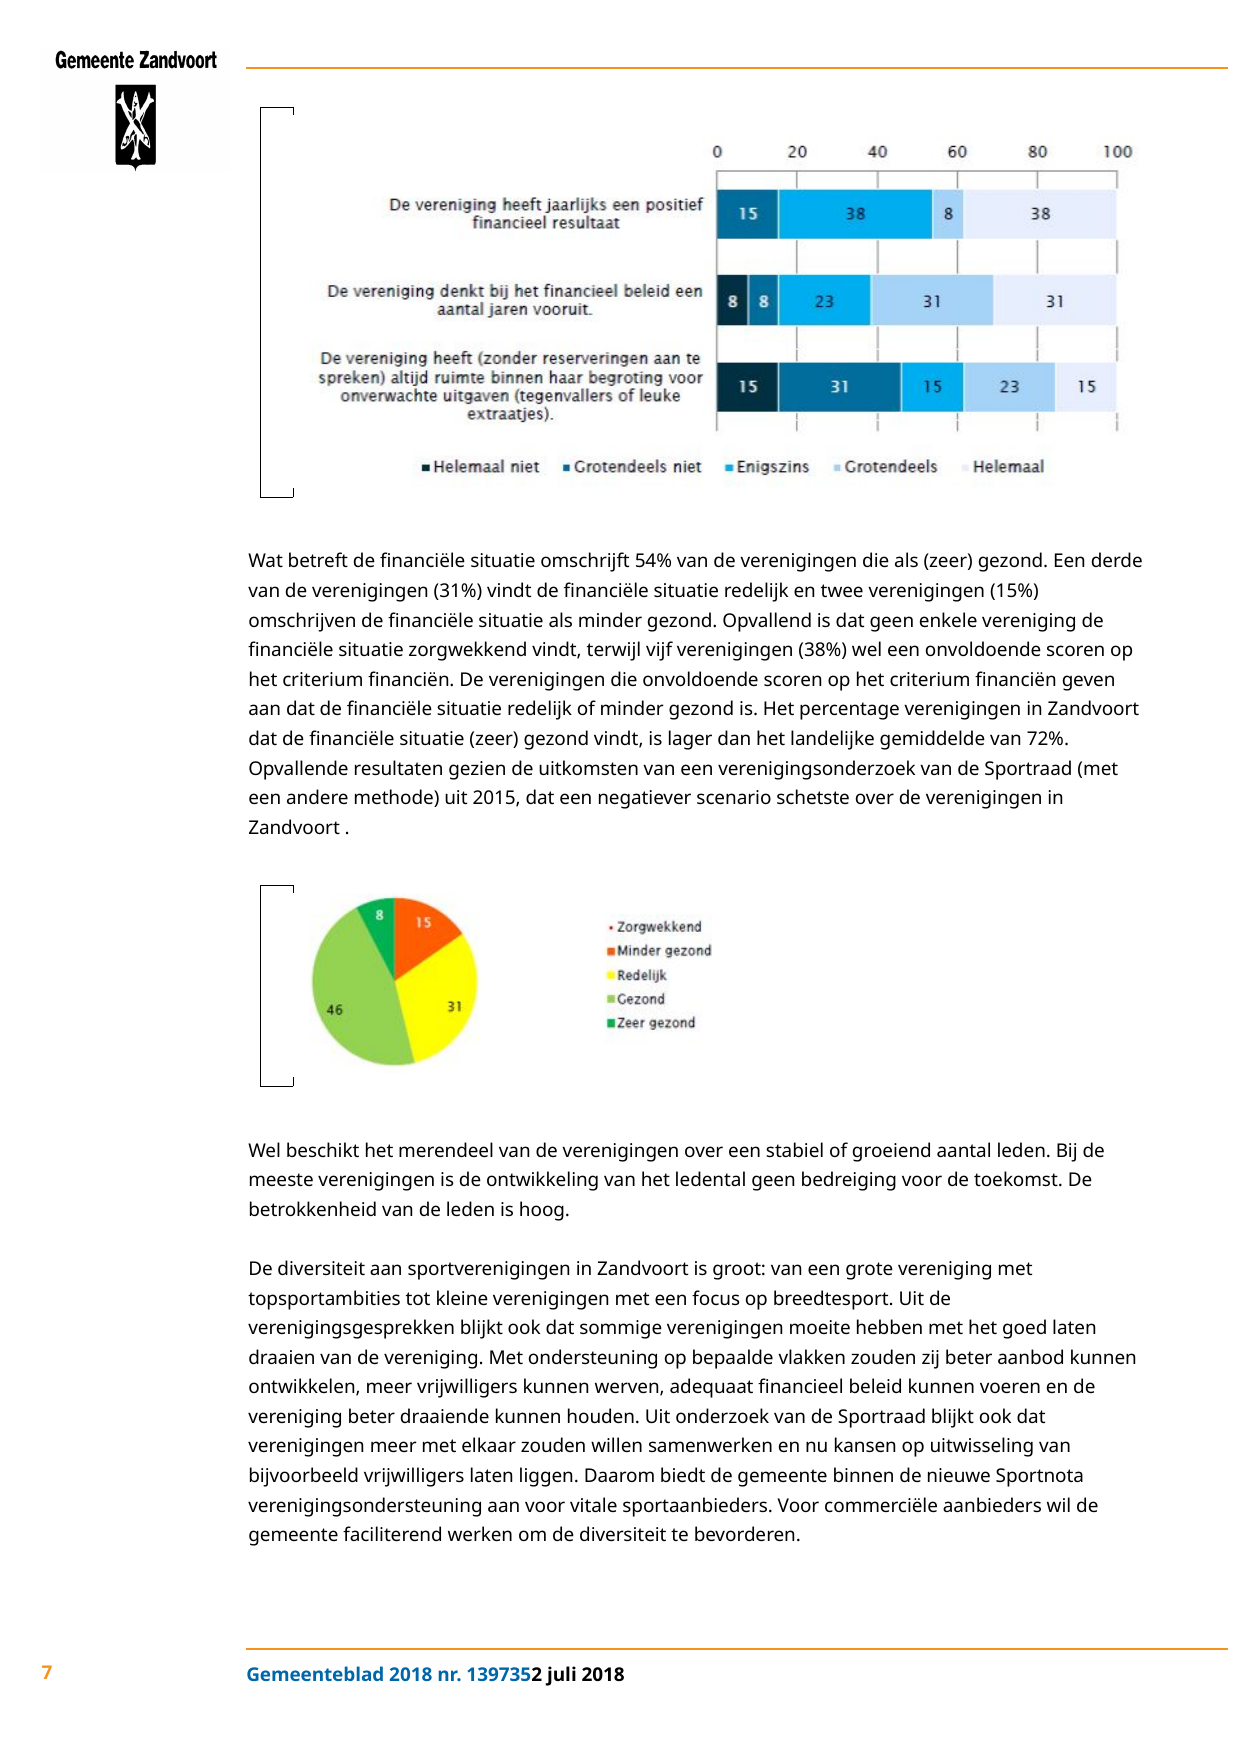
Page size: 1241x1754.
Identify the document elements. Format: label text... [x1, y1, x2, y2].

text Wel beschikt het merendeel van de verenigingen over een stabiel of groeiend aantal leden. Bij de meeste verenigingen is de ontwikkeling van het ledental geen bedreiging voor de toekomst. De betrokkenheid van de leden is hoog. [248, 1137, 1152, 1222]
text De diversiteit aan sportverenigingen in Zandvoort is groot: van een grote vereniging met topsportambities tot kleine verenigingen met een focus op breedtesport. Uit de verenigingsgesprekken blijkt ook dat sommige verenigingen moeite hebben met het goed laten draaien van de vereniging. Met ondersteuning op bepaalde vlakken zouden zij beter aanbod kunnen ontwikkelen, meer vrijwilligers kunnen werven, adequaat financieel beleid kunnen voeren en de vereniging beter draaiende kunnen houden. Uit onderzoek van de Sportraad blijkt ook dat verenigingen meer met elkaar zouden willen samenwerken en nu kansen op uitwisseling van bijvoorbeeld vrijwilligers laten liggen. Daarom biedt de gemeente binnen de nieuwe Sportnota verenigingsondersteuning aan voor vitale sportaanbieders. Voor commerciële aanbieders wil de gemeente faciliterend werken om de diversiteit te bevorderen. [248, 1255, 1152, 1547]
picture [41, 47, 231, 172]
picture [268, 115, 1155, 488]
text Wat betreft de financiële situatie omschrijft 54% van de verenigingen die als (zeer) gezond. Een derde van de verenigingen (31%) vindt de financiële situatie redelijk en twee verenigingen (15%) omschrijven de financiële situatie als minder gezond. Opvallend is dat geen enkele vereniging de financiële situatie zorgwekkend vindt, terwijl vijf verenigingen (38%) wel een onvoldoende scoren op het criterium financiën. De verenigingen die onvoldoende scoren op het criterium financiën geven aan dat de financiële situatie redelijk of minder gezond is. Het percentage verenigingen in Zandvoort dat de financiële situatie (zeer) gezond vindt, is lager dan het landelijke gemiddelde van 72%. Opvallende resultaten gezien de uitkomsten van een verenigingsonderzoek van de Sportraad (met een andere methode) uit 2015, dat een negatiever scenario schetste over de verenigingen in Zandvoort . [248, 548, 1152, 839]
picture [268, 893, 742, 1077]
